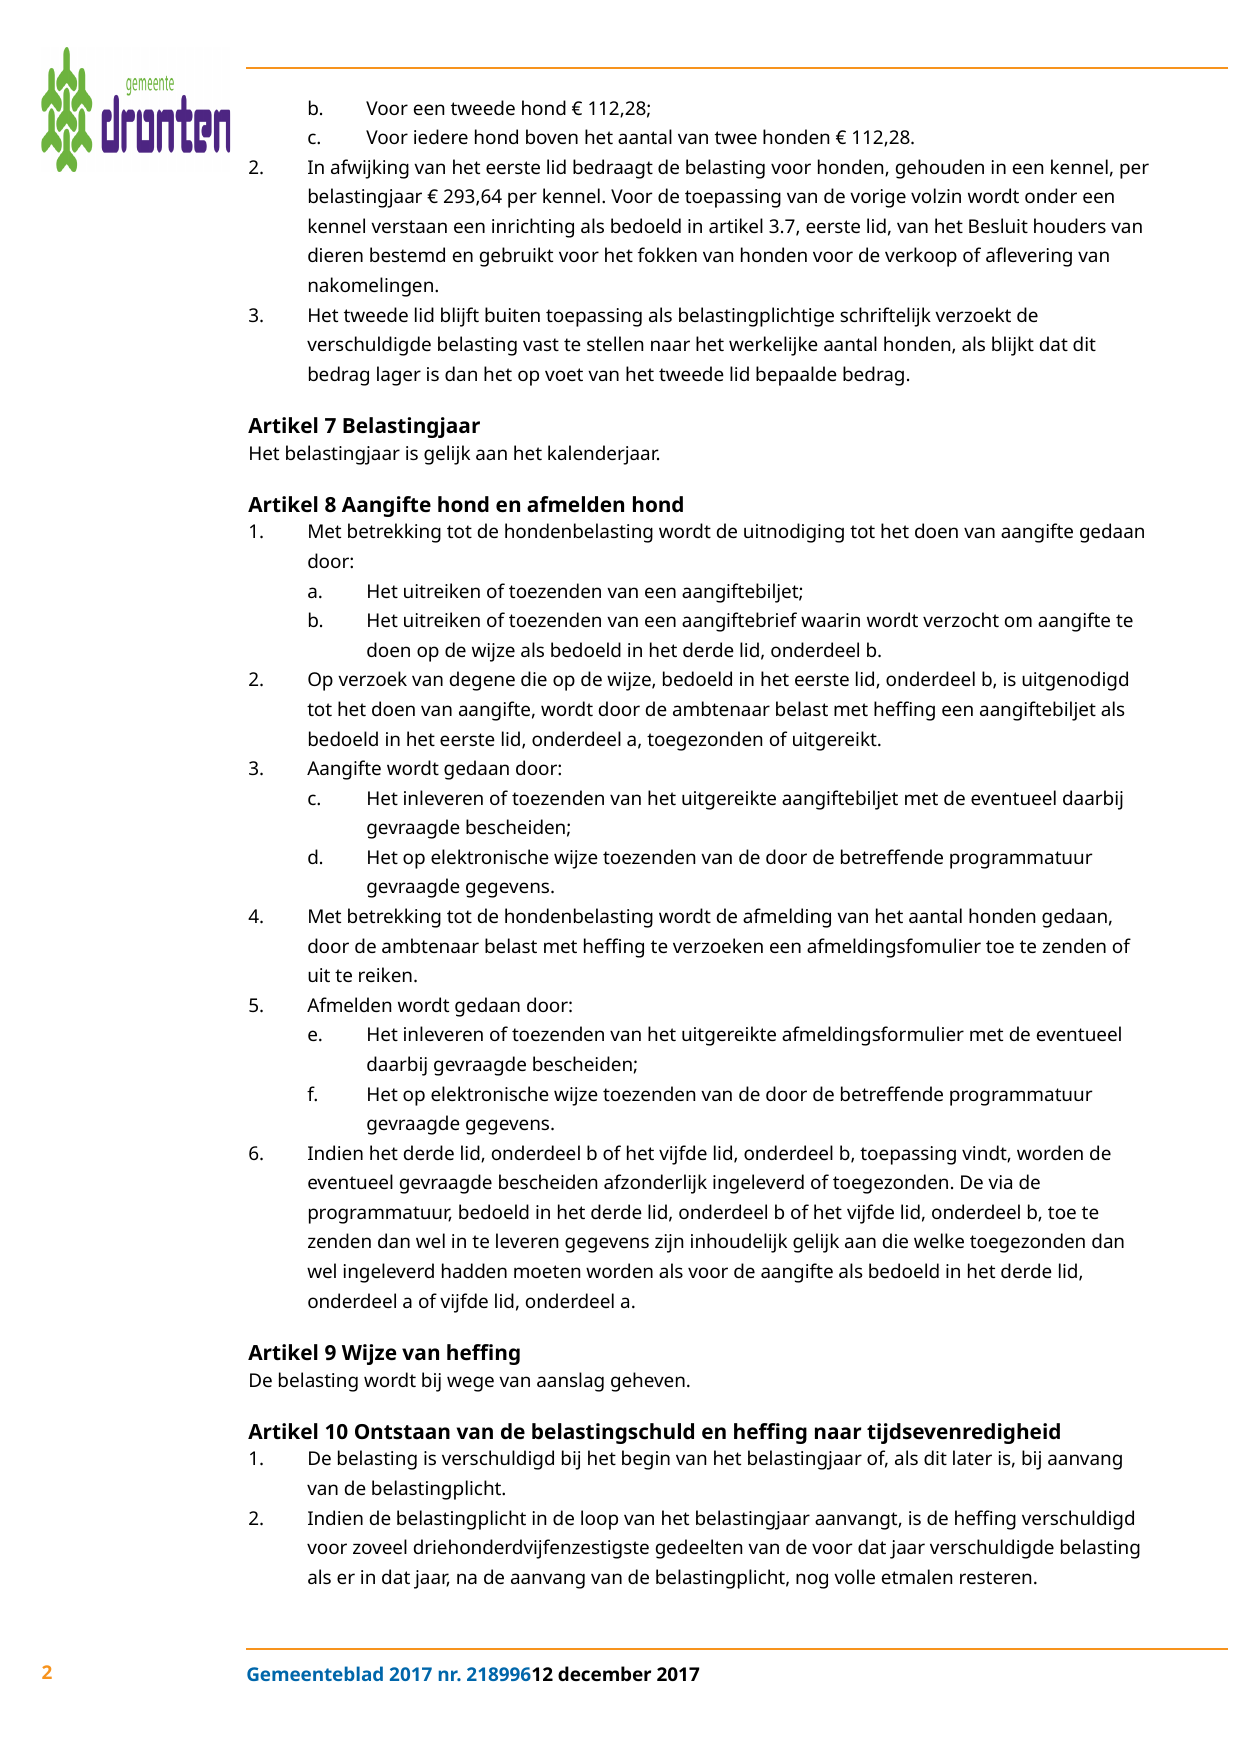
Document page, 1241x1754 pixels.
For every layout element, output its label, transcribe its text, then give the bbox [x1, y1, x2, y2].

list De belasting is verschuldigd bij het begin van het belastingjaar of, als dit later is, bij aanvang van de belastingplicht. [248, 1446, 1152, 1501]
text Artikel 8 Aangifte hond en afmelden hond [248, 490, 1152, 519]
list Met betrekking tot de hondenbelasting wordt de uitnodiging tot het doen van aangifte gedaan door: [248, 519, 1152, 574]
list Indien de belastingplicht in de loop van het belastingjaar aanvangt, is de heffing verschuldigd voor zoveel driehonderdvijfenzestigste gedeelten van de voor dat jaar verschuldigde belasting als er in dat jaar, na de aanvang van de belastingplicht, nog volle etmalen resteren. [248, 1505, 1152, 1590]
list Het op elektronische wijze toezenden van de door de betreffende programmatuur gevraagde gegevens. [307, 1081, 1152, 1136]
text Artikel 9 Wijze van heffing [248, 1338, 1152, 1367]
picture [41, 47, 231, 172]
list Indien het derde lid, onderdeel b of het vijfde lid, onderdeel b, toepassing vindt, worden de eventueel gevraagde bescheiden afzonderlijk ingeleverd of toegezonden. De via de programmatuur, bedoeld in het derde lid, onderdeel b of het vijfde lid, onderdeel b, toe te zenden dan wel in te leveren gegevens zijn inhoudelijk gelijk aan die welke toegezonden dan wel ingeleverd hadden moeten worden als voor de aangifte als bedoeld in het derde lid, onderdeel a of vijfde lid, onderdeel a. [248, 1140, 1152, 1314]
list In afwijking van het eerste lid bedraagt de belasting voor honden, gehouden in een kennel, per belastingjaar € 293,64 per kennel. Voor de toepassing van de vorige volzin wordt onder een kennel verstaan een inrichting als bedoeld in artikel 3.7, eerste lid, van het Besluit houders van dieren bestemd en gebruikt voor het fokken van honden voor de verkoop of aflevering van nakomelingen. [248, 154, 1152, 298]
list Voor iedere hond boven het aantal van twee honden € 112,28. [307, 124, 1152, 150]
list Voor een tweede hond € 112,28; [307, 95, 1152, 121]
list Het inleveren of toezenden van het uitgereikte afmeldingsformulier met de eventueel daarbij gevraagde bescheiden; [307, 1022, 1152, 1077]
list Op verzoek van degene die op de wijze, bedoeld in het eerste lid, onderdeel b, is uitgenodigd tot het doen van aangifte, wordt door de ambtenaar belast met heffing een aangiftebiljet als bedoeld in het eerste lid, onderdeel a, toegezonden of uitgereikt. [248, 667, 1152, 752]
text Het belastingjaar is gelijk aan het kalenderjaar. [248, 440, 1152, 466]
list Het op elektronische wijze toezenden van de door de betreffende programmatuur gevraagde gegevens. [307, 844, 1152, 899]
list Met betrekking tot de hondenbelasting wordt de afmelding van het aantal honden gedaan, door de ambtenaar belast met heffing te verzoeken een afmeldingsfomulier toe te zenden of uit te reiken. [248, 903, 1152, 988]
list Het tweede lid blijft buiten toepassing als belastingplichtige schriftelijk verzoekt de verschuldigde belasting vast te stellen naar het werkelijke aantal honden, als blijkt dat dit bedrag lager is dan het op voet van het tweede lid bepaalde bedrag. [248, 302, 1152, 387]
text De belasting wordt bij wege van aanslag geheven. [248, 1367, 1152, 1392]
list Afmelden wordt gedaan door: [248, 992, 1152, 1018]
list Het uitreiken of toezenden van een aangiftebiljet; [307, 578, 1152, 604]
text Artikel 10 Ontstaan van de belastingschuld en heffing naar tijdsevenredigheid [248, 1417, 1152, 1446]
list Aangifte wordt gedaan door: [248, 755, 1152, 781]
text Artikel 7 Belastingjaar [248, 411, 1152, 440]
list Het inleveren of toezenden van het uitgereikte aangiftebiljet met de eventueel daarbij gevraagde bescheiden; [307, 785, 1152, 840]
list Het uitreiken of toezenden van een aangiftebrief waarin wordt verzocht om aangifte te doen op de wijze als bedoeld in het derde lid, onderdeel b. [307, 607, 1152, 663]
